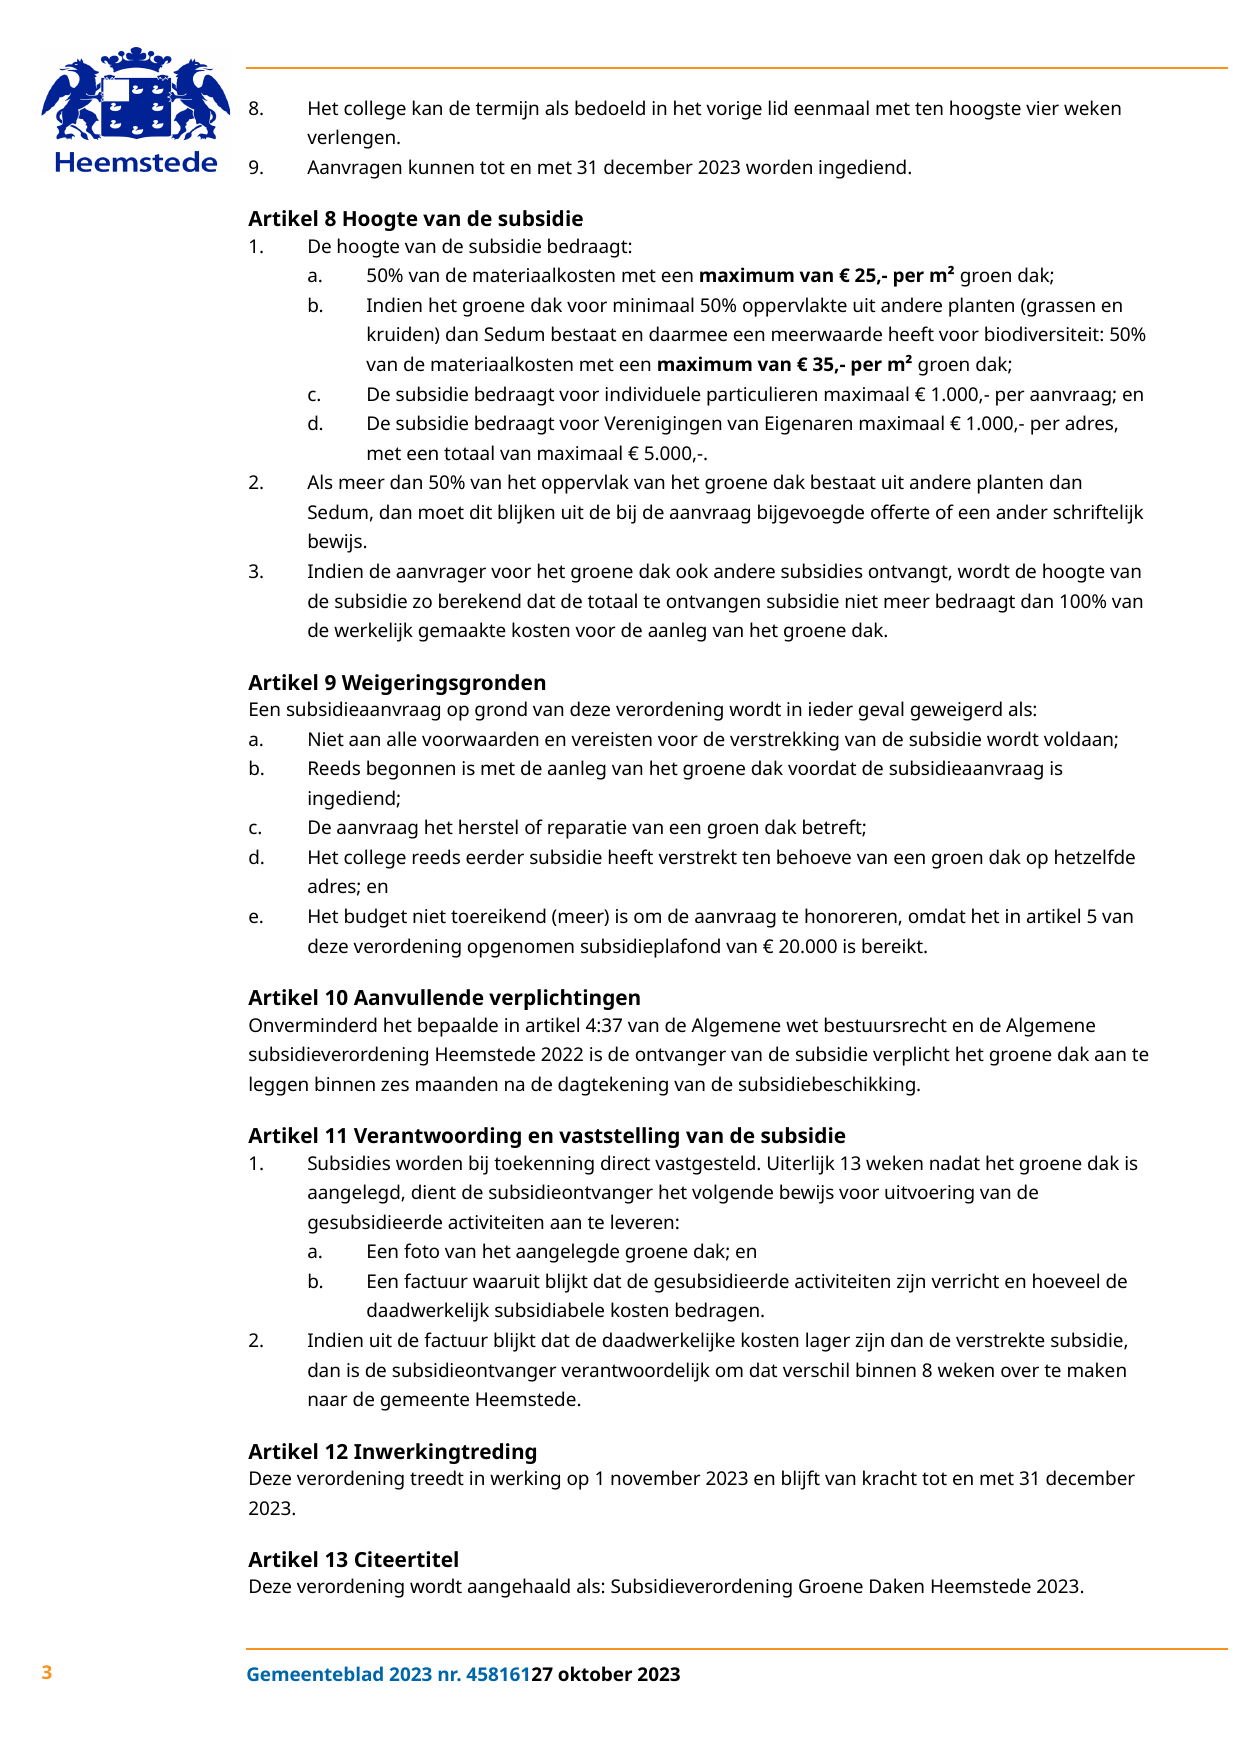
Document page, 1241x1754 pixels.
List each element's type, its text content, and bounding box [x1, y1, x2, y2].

list De subsidie bedraagt voor individuele particulieren maximaal € 1.000,- per aanvraag; en [307, 381, 1152, 406]
text Onverminderd het bepaalde in artikel 4:37 van de Algemene wet bestuursrecht en de Algemene subsidieverordening Heemstede 2022 is de ontvanger van de subsidie verplicht het groene dak aan te leggen binnen zes maanden na de dagtekening van de subsidiebeschikking. [248, 1012, 1152, 1097]
list Een factuur waaruit blijkt dat de gesubsidieerde activiteiten zijn verricht en hoeveel de daadwerkelijk subsidiabele kosten bedragen. [307, 1268, 1152, 1323]
text Artikel 12 Inwerkingtreding [248, 1437, 1152, 1465]
list Indien uit de factuur blijkt dat de daadwerkelijke kosten lager zijn dan de verstrekte subsidie, dan is de subsidieontvanger verantwoordelijk om dat verschil binnen 8 weken over te maken naar de gemeente Heemstede. [248, 1327, 1152, 1412]
list De aanvraag het herstel of reparatie van een groen dak betreft; [248, 814, 1152, 840]
list Een foto van het aangelegde groene dak; en [307, 1238, 1152, 1264]
list Indien de aanvrager voor het groene dak ook andere subsidies ontvangt, wordt de hoogte van de subsidie zo berekend dat de totaal te ontvangen subsidie niet meer bedraagt dan 100% van de werkelijk gemaakte kosten voor de aanleg van het groene dak. [248, 558, 1152, 643]
text Artikel 8 Hoogte van de subsidie [248, 204, 1152, 233]
list 50% van de materiaalkosten met een maximum van € 25,- per m² groen dak; [307, 262, 1152, 288]
text Artikel 13 Citeertitel [248, 1545, 1152, 1574]
list Subsidies worden bij toekenning direct vastgesteld. Uiterlijk 13 weken nadat het groene dak is aangelegd, dient de subsidieontvanger het volgende bewijs voor uitvoering van de gesubsidieerde activiteiten aan te leveren: [248, 1150, 1152, 1235]
text Artikel 10 Aanvullende verplichtingen [248, 983, 1152, 1012]
text Een subsidieaanvraag op grond van deze verordening wordt in ieder geval geweigerd als: [248, 696, 1152, 722]
list Het budget niet toereikend (meer) is om de aanvraag te honoreren, omdat het in artikel 5 van deze verordening opgenomen subsidieplafond van € 20.000 is bereikt. [248, 903, 1152, 959]
picture [41, 47, 231, 172]
list Niet aan alle voorwaarden en vereisten voor de verstrekking van de subsidie wordt voldaan; [248, 726, 1152, 752]
list Als meer dan 50% van het oppervlak van het groene dak bestaat uit andere planten dan Sedum, dan moet dit blijken uit de bij de aanvraag bijgevoegde offerte of een ander schriftelijk bewijs. [248, 469, 1152, 554]
text Deze verordening treedt in werking op 1 november 2023 en blijft van kracht tot en met 31 december 2023. [248, 1465, 1152, 1521]
text Artikel 9 Weigeringsgronden [248, 668, 1152, 696]
text Artikel 11 Verantwoording en vaststelling van de subsidie [248, 1121, 1152, 1150]
list Het college reeds eerder subsidie heeft verstrekt ten behoeve van een groen dak op hetzelfde adres; en [248, 844, 1152, 899]
list Het college kan de termijn als bedoeld in het vorige lid eenmaal met ten hoogste vier weken verlengen. [248, 95, 1152, 150]
list De subsidie bedraagt voor Verenigingen van Eigenaren maximaal € 1.000,- per adres, met een totaal van maximaal € 5.000,-. [307, 410, 1152, 466]
list De hoogte van de subsidie bedraagt: [248, 233, 1152, 258]
list Aanvragen kunnen tot en met 31 december 2023 worden ingediend. [248, 154, 1152, 180]
list Reeds begonnen is met de aanleg van het groene dak voordat de subsidieaanvraag is ingediend; [248, 755, 1152, 811]
text Deze verordening wordt aangehaald als: Subsidieverordening Groene Daken Heemstede 2023. [248, 1574, 1152, 1599]
list Indien het groene dak voor minimaal 50% oppervlakte uit andere planten (grassen en kruiden) dan Sedum bestaat en daarmee een meerwaarde heeft voor biodiversiteit: 50% van de materiaalkosten met een maximum van € 35,- per m² groen dak; [307, 292, 1152, 377]
